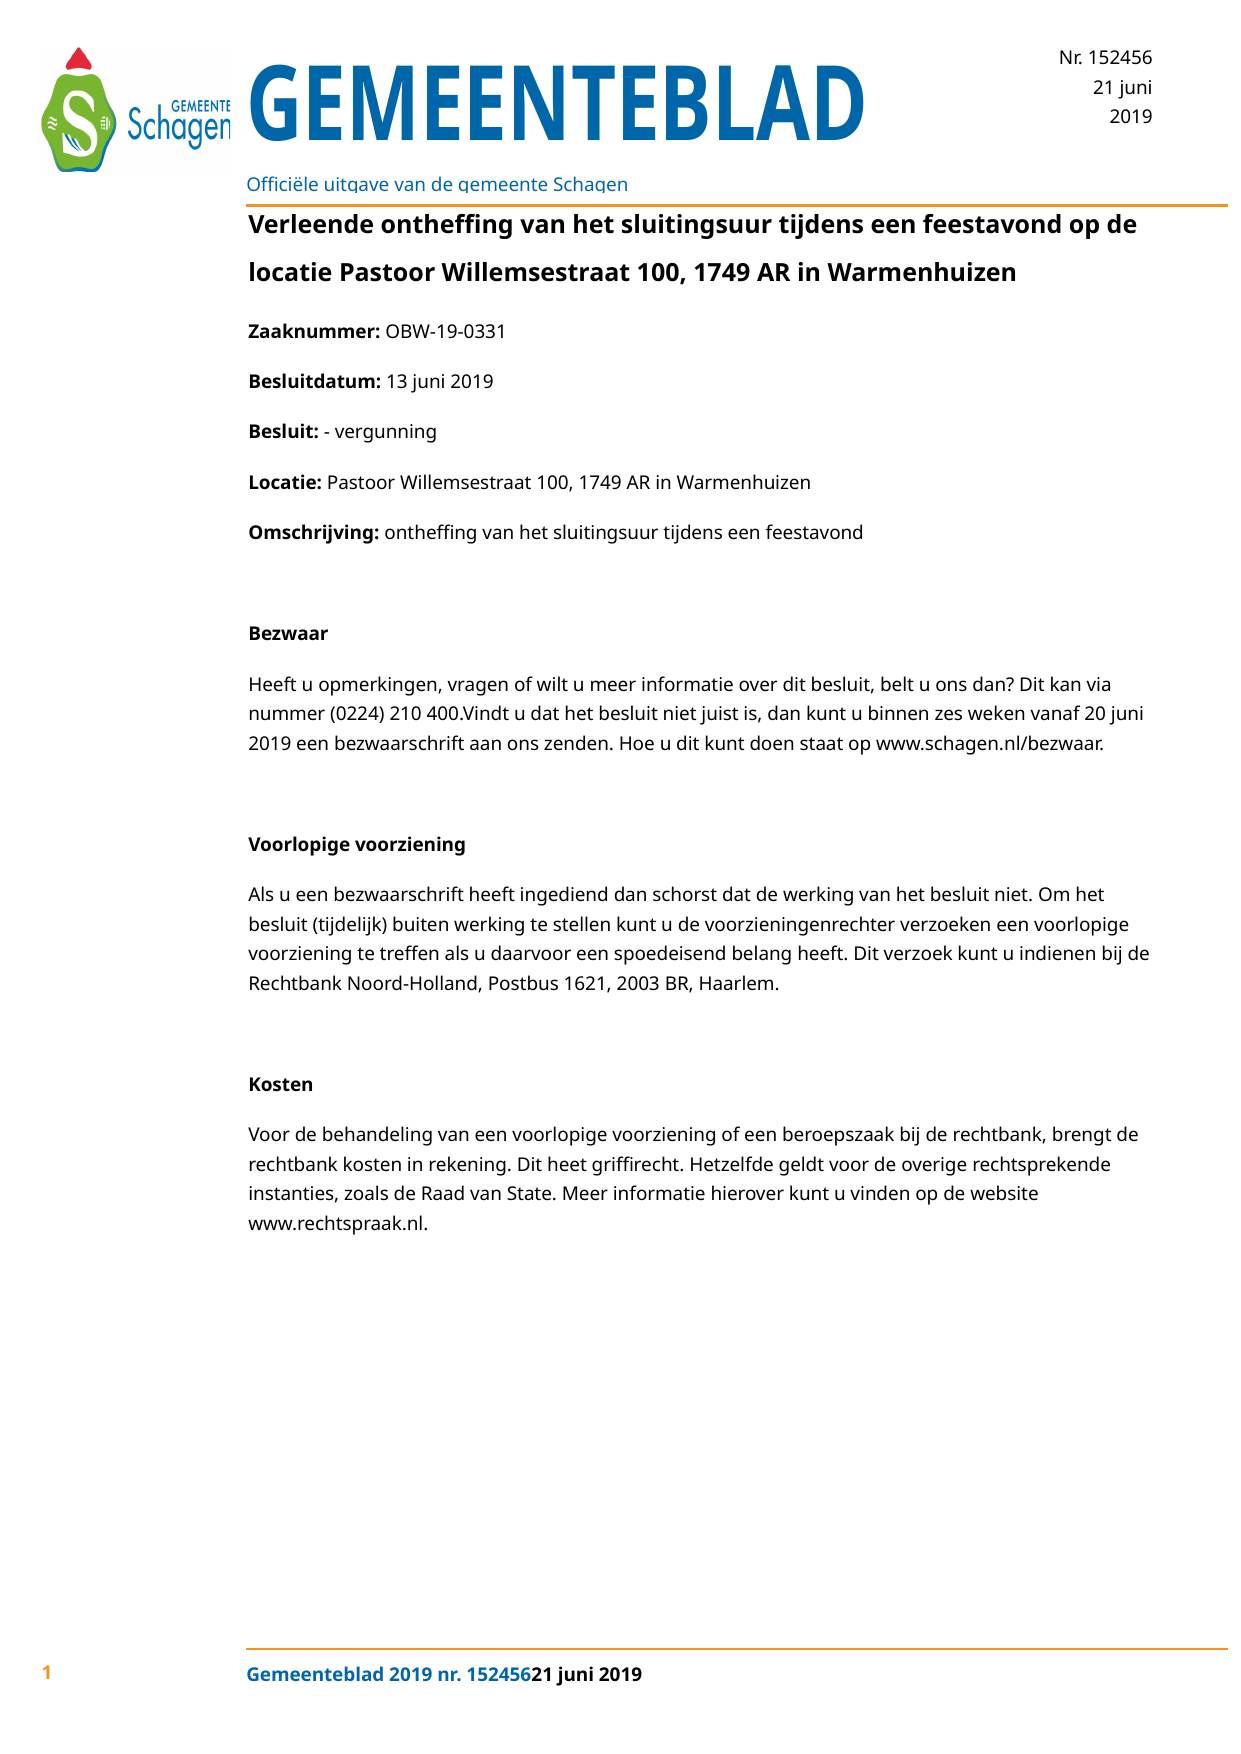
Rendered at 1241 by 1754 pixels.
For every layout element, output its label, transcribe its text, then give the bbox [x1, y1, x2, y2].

text Kosten [248, 1071, 1152, 1097]
text Verleende ontheffing van het sluitingsuur tijdens een feestavond op de locatie Pastoor Willemsestraat 100, 1749 AR in Warmenhuizen [248, 207, 1152, 288]
text Bezwaar [248, 620, 1152, 646]
text Locatie: Pastoor Willemsestraat 100, 1749 AR in Warmenhuizen [248, 469, 1152, 495]
text Heeft u opmerkingen, vragen of wilt u meer informatie over dit besluit, belt u ons dan? Dit kan via nummer (0224) 210 400.Vindt u dat het besluit niet juist is, dan kunt u binnen zes weken vanaf 20 juni 2019 een bezwaarschrift aan ons zenden. Hoe u dit kunt doen staat op www.schagen.nl/bezwaar. [248, 671, 1152, 756]
text Besluitdatum: 13 juni 2019 [248, 368, 1152, 394]
text Omschrijving: ontheffing van het sluitingsuur tijdens een feestavond [248, 519, 1152, 545]
text Voor de behandeling van een voorlopige voorziening of een beroepszaak bij de rechtbank, brengt de rechtbank kosten in rekening. Dit heet griffirecht. Hetzelfde geldt voor de overige rechtsprekende instanties, zoals de Raad van State. Meer informatie hierover kunt u vinden op de website www.rechtspraak.nl. [248, 1121, 1152, 1236]
text Besluit: - vergunning [248, 419, 1152, 444]
picture [41, 47, 231, 172]
text Als u een bezwaarschrift heeft ingediend dan schorst dat de werking van het besluit niet. Om het besluit (tijdelijk) buiten werking te stellen kunt u de voorzieningenrechter verzoeken een voorlopige voorziening te treffen als u daarvoor een spoedeisend belang heeft. Dit verzoek kunt u indienen bij de Rechtbank Noord-Holland, Postbus 1621, 2003 BR, Haarlem. [248, 881, 1152, 996]
text Zaaknummer: OBW-19-0331 [248, 318, 1152, 344]
text Voorlopige voorziening [248, 831, 1152, 857]
